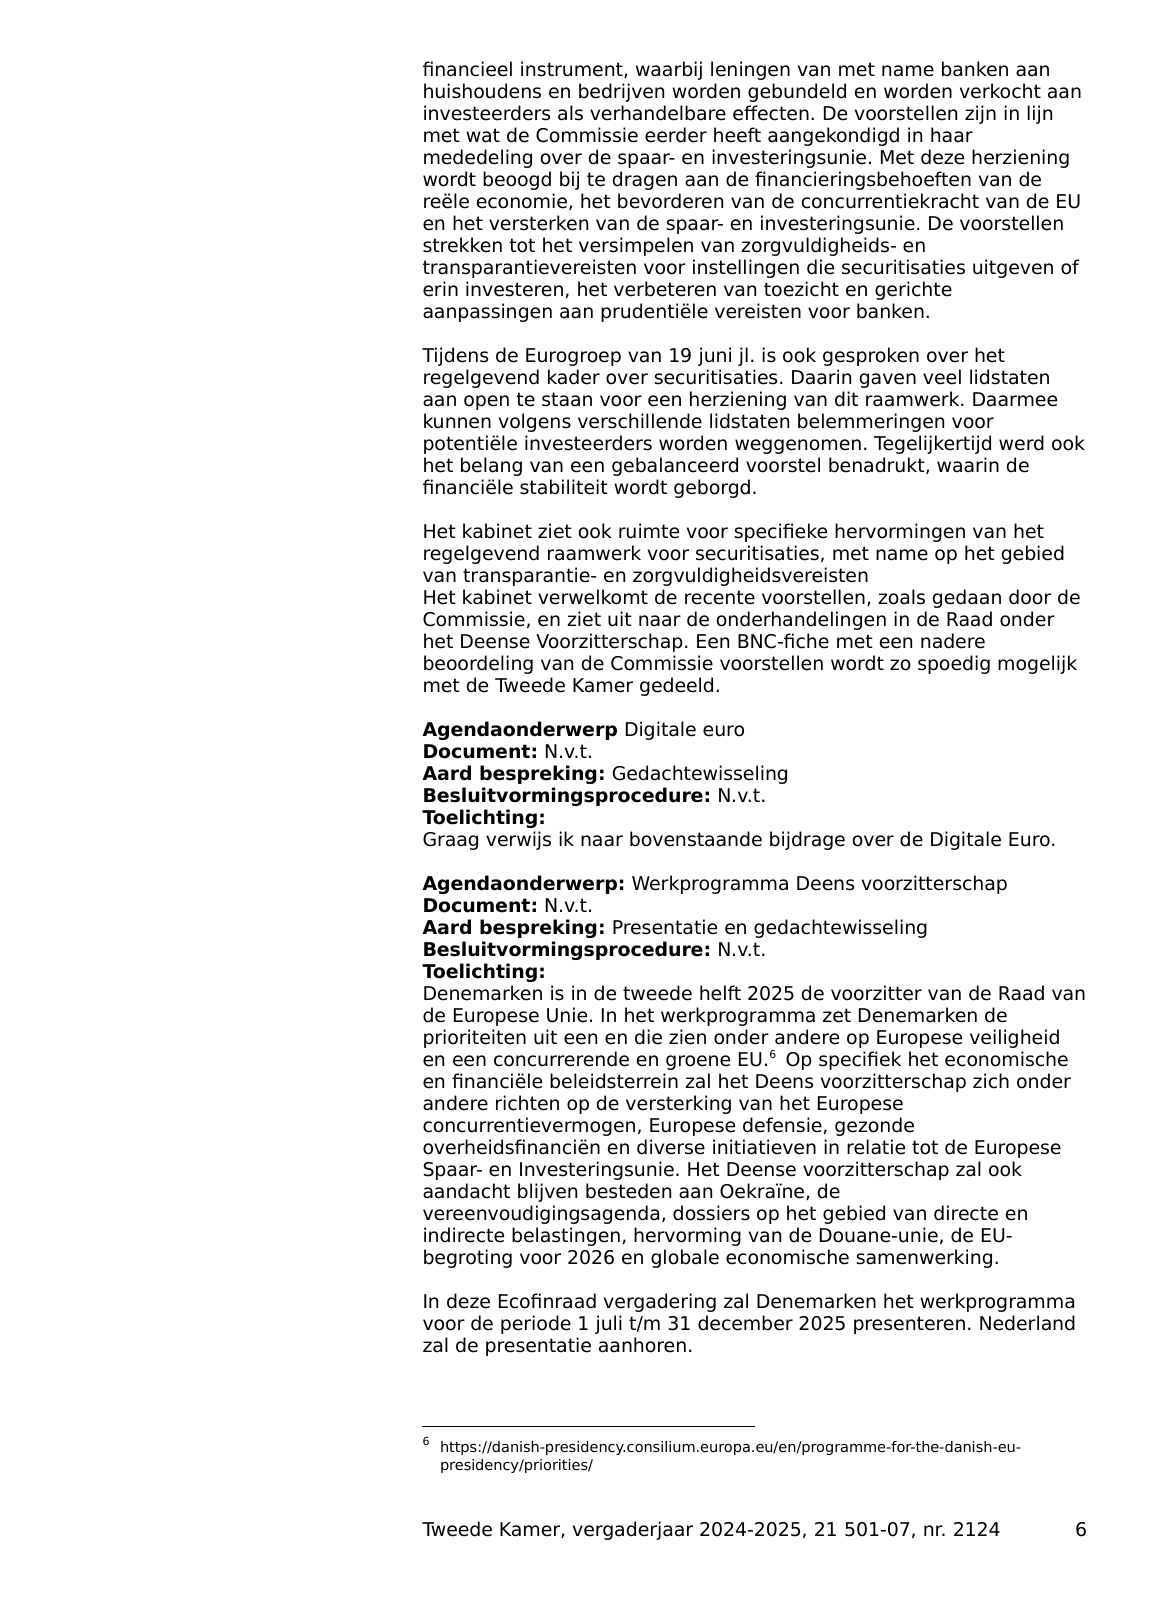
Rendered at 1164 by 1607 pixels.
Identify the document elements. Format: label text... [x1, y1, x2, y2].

text Agendaonderwerp Digitale euro [422, 719, 1087, 741]
text Aard bespreking: Gedachtewisseling [422, 763, 1087, 785]
text Toelichting: [422, 807, 1087, 829]
text Besluitvormingsprocedure: N.v.t. [422, 785, 1087, 807]
text https://danish-presidency.consilium.europa.eu/en/programme-for-the-danish-eu-presidency/priorities/ [422, 1435, 1087, 1474]
text Graag verwijs ik naar bovenstaande bijdrage over de Digitale Euro. [422, 829, 1087, 851]
text Tijdens de Eurogroep van 19 juni jl. is ook gesproken over het regelgevend kader over securitisaties. Daarin gaven veel lidstaten aan open te staan voor een herziening van dit raamwerk. Daarmee kunnen volgens verschillende lidstaten belemmeringen voor potentiële investeerders worden weggenomen. Tegelijkertijd werd ook het belang van een gebalanceerd voorstel benadrukt, waarin de financiële stabiliteit wordt geborgd. [422, 345, 1087, 499]
text Denemarken is in de tweede helft 2025 de voorzitter van de Raad van de Europese Unie. In het werkprogramma zet Denemarken de prioriteiten uit een en die zien onder andere op Europese veiligheid en een concurrerende en groene EU. Op specifiek het economische en financiële beleidsterrein zal het Deens voorzitterschap zich onder andere richten op de versterking van het Europese concurrentievermogen, Europese defensie, gezonde overheidsfinanciën en diverse initiatieven in relatie tot de Europese Spaar- en Investeringsunie. Het Deense voorzitterschap zal ook aandacht blijven besteden aan Oekraïne, de vereenvoudigingsagenda, dossiers op het gebied van directe en indirecte belastingen, hervorming van de Douane-unie, de EU-begroting voor 2026 en globale economische samenwerking. [422, 983, 1087, 1269]
text Agendaonderwerp: Werkprogramma Deens voorzitterschap [422, 873, 1087, 895]
text financieel instrument, waarbij leningen van met name banken aan huishoudens en bedrijven worden gebundeld en worden verkocht aan investeerders als verhandelbare effecten. De voorstellen zijn in lijn met wat de Commissie eerder heeft aangekondigd in haar mededeling over de spaar- en investeringsunie. Met deze herziening wordt beoogd bij te dragen aan de financieringsbehoeften van de reële economie, het bevorderen van de concurrentiekracht van de EU en het versterken van de spaar- en investeringsunie. De voorstellen strekken tot het versimpelen van zorgvuldigheids- en transparantievereisten voor instellingen die securitisaties uitgeven of erin investeren, het verbeteren van toezicht en gerichte aanpassingen aan prudentiële vereisten voor banken. [422, 59, 1087, 323]
text Document: N.v.t. [422, 741, 1087, 763]
text Besluitvormingsprocedure: N.v.t. [422, 939, 1087, 961]
text Aard bespreking: Presentatie en gedachtewisseling [422, 917, 1087, 939]
text Het kabinet ziet ook ruimte voor specifieke hervormingen van het regelgevend raamwerk voor securitisaties, met name op het gebied van transparantie- en zorgvuldigheidsvereisten [422, 521, 1087, 587]
text Toelichting: [422, 961, 1087, 983]
text In deze Ecofinraad vergadering zal Denemarken het werkprogramma voor de periode 1 juli t/m 31 december 2025 presenteren. Nederland zal de presentatie aanhoren. [422, 1291, 1087, 1357]
text Het kabinet verwelkomt de recente voorstellen, zoals gedaan door de Commissie, en ziet uit naar de onderhandelingen in de Raad onder het Deense Voorzitterschap. Een BNC-fiche met een nadere beoordeling van de Commissie voorstellen wordt zo spoedig mogelijk met de Tweede Kamer gedeeld. [422, 587, 1087, 697]
text Document: N.v.t. [422, 895, 1087, 917]
